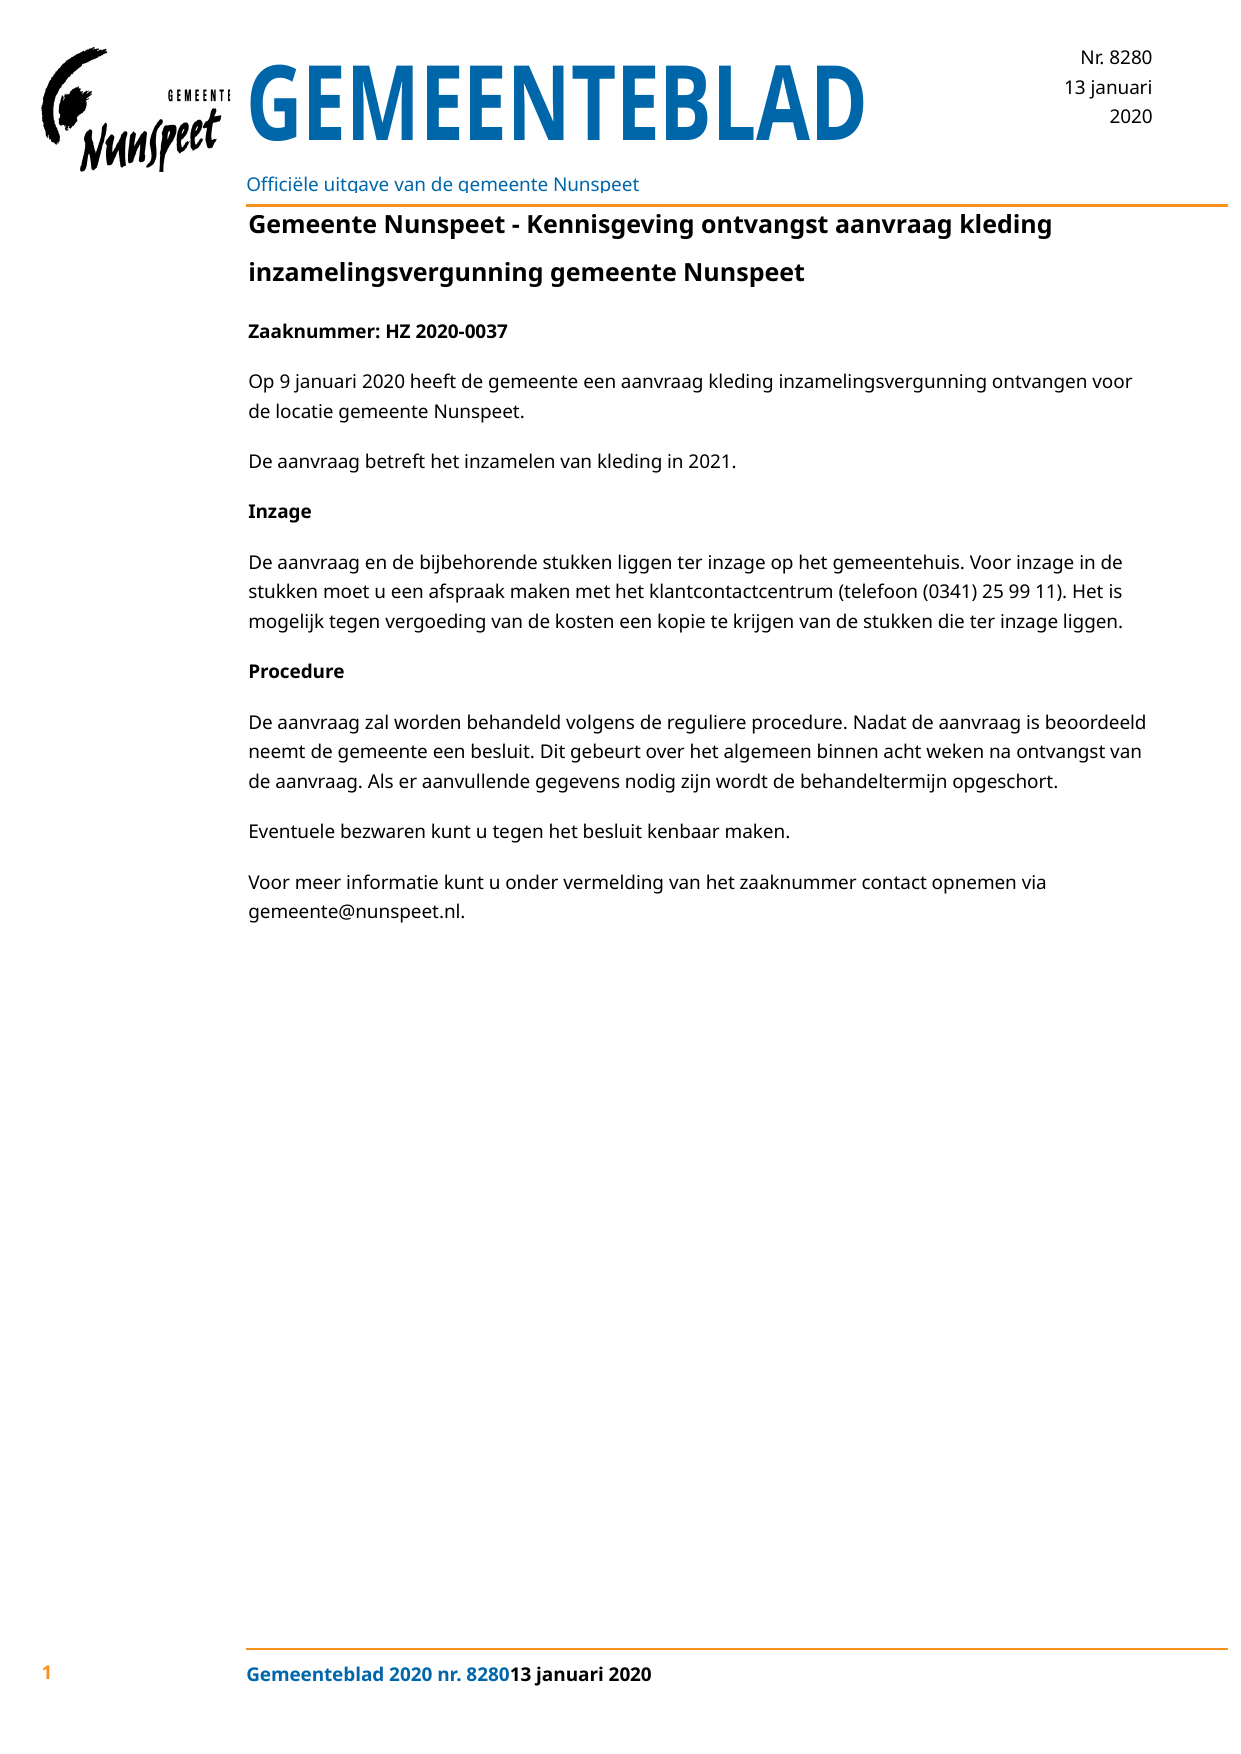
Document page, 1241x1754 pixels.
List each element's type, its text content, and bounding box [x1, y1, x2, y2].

text De aanvraag zal worden behandeld volgens de reguliere procedure. Nadat de aanvraag is beoordeeld neemt de gemeente een besluit. Dit gebeurt over het algemeen binnen acht weken na ontvangst van de aanvraag. Als er aanvullende gegevens nodig zijn wordt de behandeltermijn opgeschort. [248, 709, 1152, 794]
text Procedure [248, 659, 1152, 684]
text De aanvraag betreft het inzamelen van kleding in 2021. [248, 448, 1152, 474]
text De aanvraag en de bijbehorende stukken liggen ter inzage op het gemeentehuis. Voor inzage in de stukken moet u een afspraak maken met het klantcontactcentrum (telefoon (0341) 25 99 11). Het is mogelijk tegen vergoeding van de kosten een kopie te krijgen van de stukken die ter inzage liggen. [248, 549, 1152, 634]
text Op 9 januari 2020 heeft de gemeente een aanvraag kleding inzamelingsvergunning ontvangen voor de locatie gemeente Nunspeet. [248, 368, 1152, 424]
text Inzage [248, 499, 1152, 524]
picture [41, 47, 231, 172]
text Gemeente Nunspeet - Kennisgeving ontvangst aanvraag kleding inzamelingsvergunning gemeente Nunspeet [248, 207, 1152, 288]
text Eventuele bezwaren kunt u tegen het besluit kenbaar maken. [248, 819, 1152, 844]
text Zaaknummer: HZ 2020-0037 [248, 318, 1152, 344]
text Voor meer informatie kunt u onder vermelding van het zaaknummer contact opnemen via gemeente@nunspeet.nl. [248, 869, 1152, 924]
